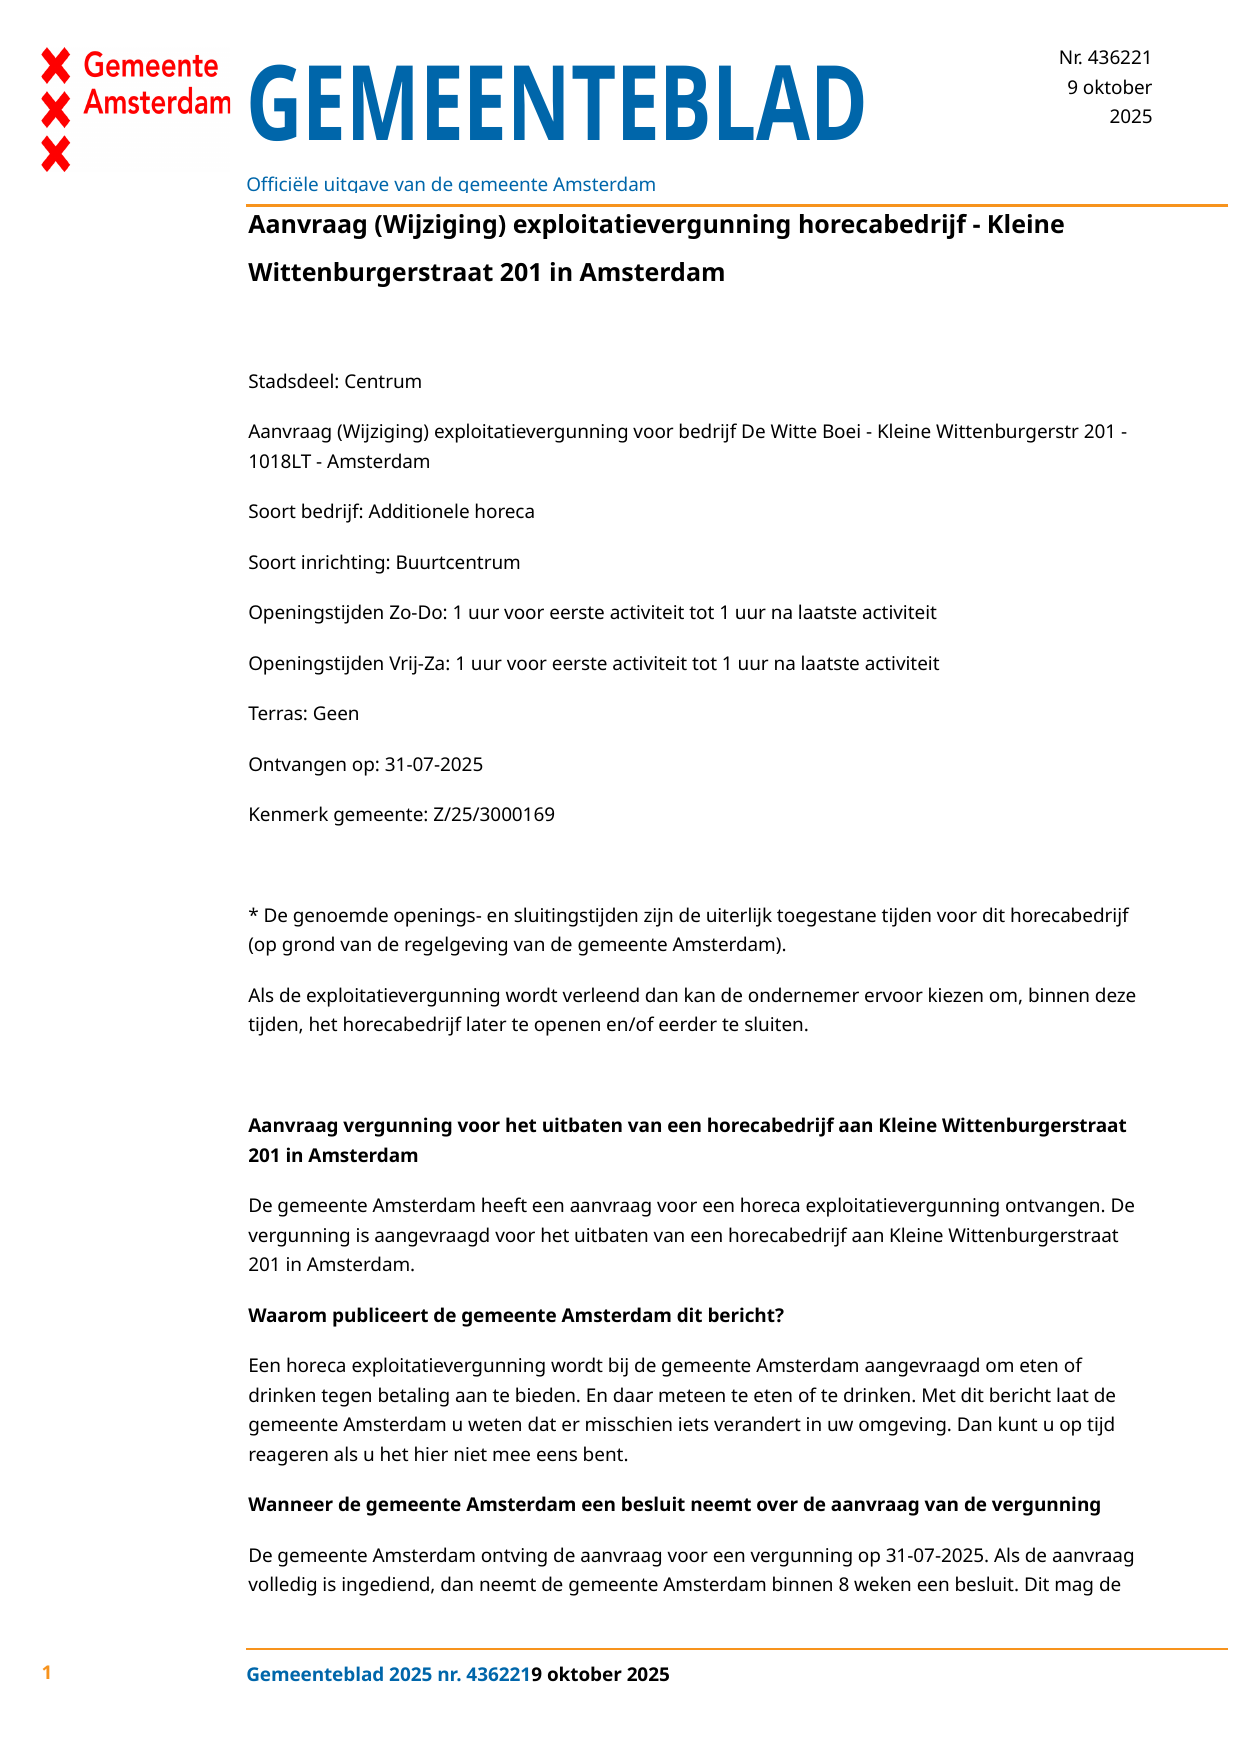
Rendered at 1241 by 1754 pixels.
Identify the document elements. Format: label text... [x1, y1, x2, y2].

text Openingstijden Vrij-Za: 1 uur voor eerste activiteit tot 1 uur na laatste activiteit [248, 650, 1152, 676]
text Een horeca exploitatievergunning wordt bij de gemeente Amsterdam aangevraagd om eten of drinken tegen betaling aan te bieden. En daar meteen te eten of te drinken. Met dit bericht laat de gemeente Amsterdam u weten dat er misschien iets verandert in uw omgeving. Dan kunt u op tijd reageren als u het hier niet mee eens bent. [248, 1352, 1152, 1467]
text Soort bedrijf: Additionele horeca [248, 499, 1152, 524]
text De gemeente Amsterdam ontving de aanvraag voor een vergunning op 31-07-2025. Als de aanvraag volledig is ingediend, dan neemt de gemeente Amsterdam binnen 8 weken een besluit. Dit mag de [248, 1542, 1152, 1597]
picture [41, 47, 231, 172]
text Waarom publiceert de gemeente Amsterdam dit bericht? [248, 1302, 1152, 1328]
text Stadsdeel: Centrum [248, 368, 1152, 394]
text * De genoemde openings- en sluitingstijden zijn de uiterlijk toegestane tijden voor dit horecabedrijf (op grond van de regelgeving van de gemeente Amsterdam). [248, 902, 1152, 957]
text Aanvraag vergunning voor het uitbaten van een horecabedrijf aan Kleine Wittenburgerstraat 201 in Amsterdam [248, 1112, 1152, 1168]
text Als de exploitatievergunning wordt verleend dan kan de ondernemer ervoor kiezen om, binnen deze tijden, het horecabedrijf later te openen en/of eerder te sluiten. [248, 982, 1152, 1037]
text Wanneer de gemeente Amsterdam een besluit neemt over de aanvraag van de vergunning [248, 1492, 1152, 1517]
text Openingstijden Zo-Do: 1 uur voor eerste activiteit tot 1 uur na laatste activiteit [248, 599, 1152, 625]
text Terras: Geen [248, 700, 1152, 726]
text Aanvraag (Wijziging) exploitatievergunning voor bedrijf De Witte Boei - Kleine Wittenburgerstr 201 - 1018LT - Amsterdam [248, 419, 1152, 474]
text Soort inrichting: Buurtcentrum [248, 549, 1152, 575]
text Kenmerk gemeente: Z/25/3000169 [248, 801, 1152, 827]
text De gemeente Amsterdam heeft een aanvraag voor een horeca exploitatievergunning ontvangen. De vergunning is aangevraagd voor het uitbaten van een horecabedrijf aan Kleine Wittenburgerstraat 201 in Amsterdam. [248, 1192, 1152, 1277]
text Ontvangen op: 31-07-2025 [248, 751, 1152, 777]
text Aanvraag (Wijziging) exploitatievergunning horecabedrijf - Kleine Wittenburgerstraat 201 in Amsterdam [248, 207, 1152, 288]
